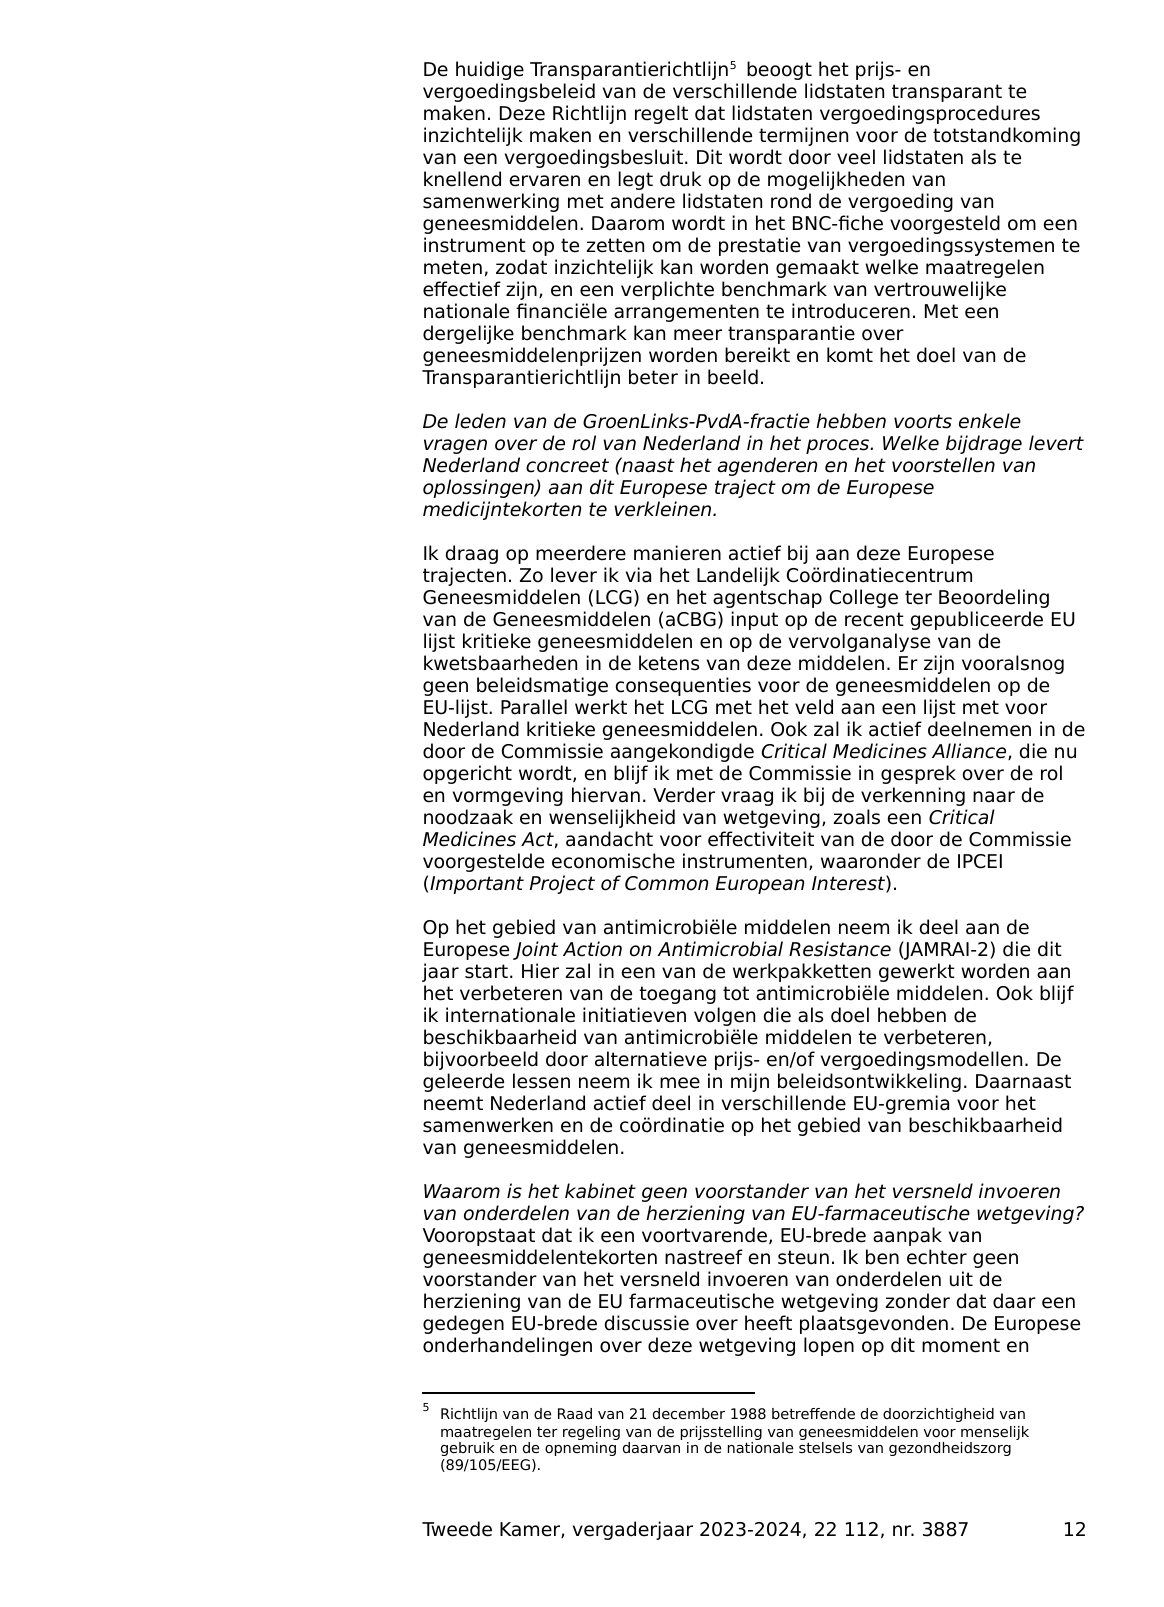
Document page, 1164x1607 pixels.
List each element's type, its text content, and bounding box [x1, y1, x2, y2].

text De leden van de GroenLinks-PvdA-fractie hebben voorts enkele vragen over de rol van Nederland in het proces. Welke bijdrage levert Nederland concreet (naast het agenderen en het voorstellen van oplossingen) aan dit Europese traject om de Europese medicijntekorten te verkleinen. [422, 411, 1087, 521]
text Ik draag op meerdere manieren actief bij aan deze Europese trajecten. Zo lever ik via het Landelijk Coördinatiecentrum Geneesmiddelen (LCG) en het agentschap College ter Beoordeling van de Geneesmiddelen (aCBG) input op de recent gepubliceerde EU lijst kritieke geneesmiddelen en op de vervolganalyse van de kwetsbaarheden in de ketens van deze middelen. Er zijn vooralsnog geen beleidsmatige consequenties voor de geneesmiddelen op de EU-lijst. Parallel werkt het LCG met het veld aan een lijst met voor Nederland kritieke geneesmiddelen. Ook zal ik actief deelnemen in de door de Commissie aangekondigde Critical Medicines Alliance, die nu opgericht wordt, en blijf ik met de Commissie in gesprek over de rol en vormgeving hiervan. Verder vraag ik bij de verkenning naar de noodzaak en wenselijkheid van wetgeving, zoals een Critical Medicines Act, aandacht voor effectiviteit van de door de Commissie voorgestelde economische instrumenten, waaronder de IPCEI (Important Project of Common European Interest). [422, 543, 1087, 895]
text De huidige Transparantierichtlijn beoogt het prijs- en vergoedingsbeleid van de verschillende lidstaten transparant te maken. Deze Richtlijn regelt dat lidstaten vergoedingsprocedures inzichtelijk maken en verschillende termijnen voor de totstandkoming van een vergoedingsbesluit. Dit wordt door veel lidstaten als te knellend ervaren en legt druk op de mogelijkheden van samenwerking met andere lidstaten rond de vergoeding van geneesmiddelen. Daarom wordt in het BNC-fiche voorgesteld om een instrument op te zetten om de prestatie van vergoedingssystemen te meten, zodat inzichtelijk kan worden gemaakt welke maatregelen effectief zijn, en een verplichte benchmark van vertrouwelijke nationale financiële arrangementen te introduceren. Met een dergelijke benchmark kan meer transparantie over geneesmiddelenprijzen worden bereikt en komt het doel van de Transparantierichtlijn beter in beeld. [422, 59, 1087, 389]
text Richtlijn van de Raad van 21 december 1988 betreffende de doorzichtigheid van maatregelen ter regeling van de prijsstelling van geneesmiddelen voor menselijk gebruik en de opneming daarvan in de nationale stelsels van gezondheidszorg (89/105/EEG). [422, 1402, 1087, 1474]
text Op het gebied van antimicrobiële middelen neem ik deel aan de Europese Joint Action on Antimicrobial Resistance (JAMRAI-2) die dit jaar start. Hier zal in een van de werkpakketten gewerkt worden aan het verbeteren van de toegang tot antimicrobiële middelen. Ook blijf ik internationale initiatieven volgen die als doel hebben de beschikbaarheid van antimicrobiële middelen te verbeteren, bijvoorbeeld door alternatieve prijs- en/of vergoedingsmodellen. De geleerde lessen neem ik mee in mijn beleidsontwikkeling. Daarnaast neemt Nederland actief deel in verschillende EU-gremia voor het samenwerken en de coördinatie op het gebied van beschikbaarheid van geneesmiddelen. [422, 917, 1087, 1159]
text Waarom is het kabinet geen voorstander van het versneld invoeren van onderdelen van de herziening van EU-farmaceutische wetgeving? [422, 1181, 1087, 1225]
text Vooropstaat dat ik een voortvarende, EU-brede aanpak van geneesmiddelentekorten nastreef en steun. Ik ben echter geen voorstander van het versneld invoeren van onderdelen uit de herziening van de EU farmaceutische wetgeving zonder dat daar een gedegen EU-brede discussie over heeft plaatsgevonden. De Europese onderhandelingen over deze wetgeving lopen op dit moment en [422, 1225, 1087, 1357]
